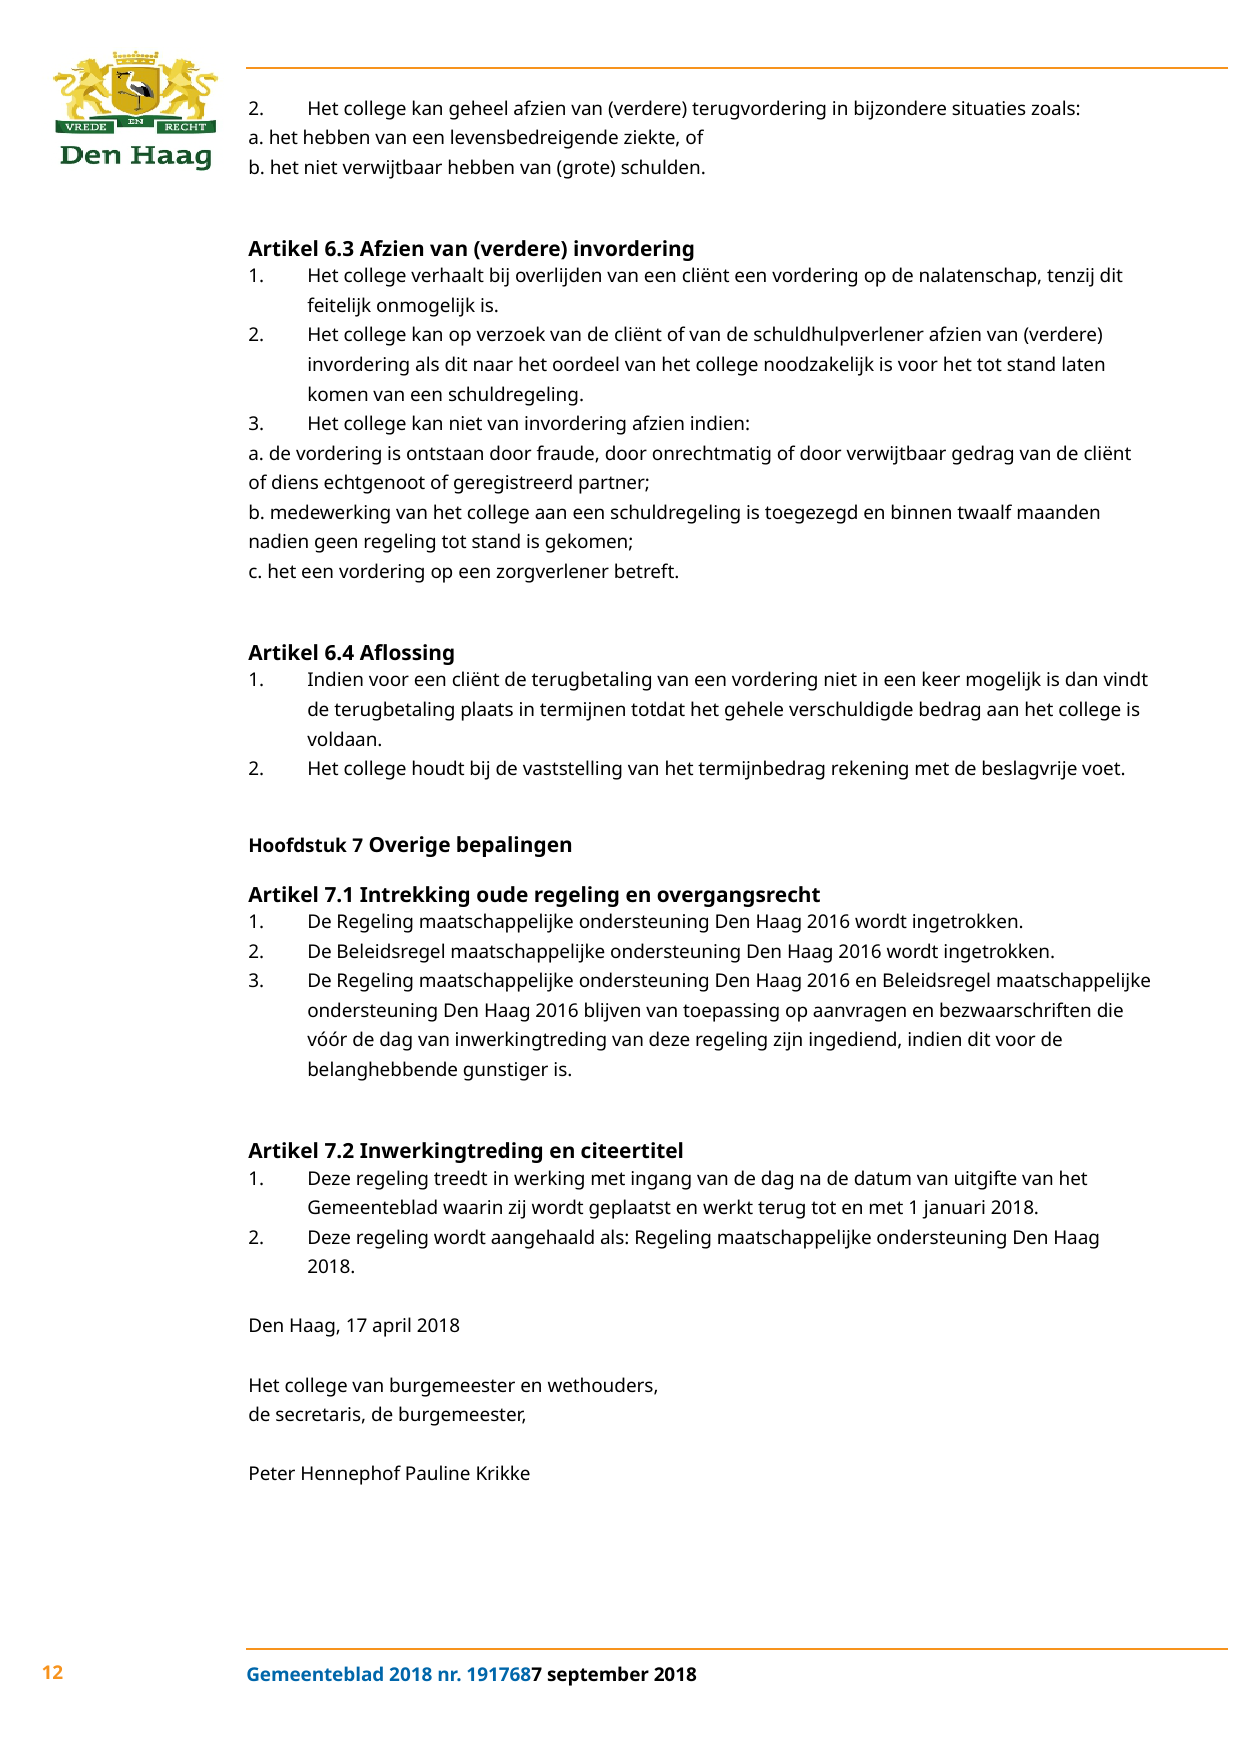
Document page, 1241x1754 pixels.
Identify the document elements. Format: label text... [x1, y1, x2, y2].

text Artikel 7.2 Inwerkingtreding en citeertitel [248, 1136, 1152, 1165]
text c. het een vordering op een zorgverlener betreft. [248, 558, 1152, 584]
list Het college kan op verzoek van de cliënt of van de schuldhulpverlener afzien van (verdere) invordering als dit naar het oordeel van het college noodzakelijk is voor het tot stand laten komen van een schuldregeling. [248, 322, 1152, 406]
list Het college kan geheel afzien van (verdere) terugvordering in bijzondere situaties zoals: [248, 95, 1152, 121]
list De Beleidsregel maatschappelijke ondersteuning Den Haag 2016 wordt ingetrokken. [248, 938, 1152, 964]
text b. het niet verwijtbaar hebben van (grote) schulden. [248, 154, 1152, 180]
text a. de vordering is ontstaan door fraude, door onrechtmatig of door verwijtbaar gedrag van de cliënt of diens echtgenoot of geregistreerd partner; [248, 440, 1152, 495]
list Deze regeling wordt aangehaald als: Regeling maatschappelijke ondersteuning Den Haag 2018. [248, 1224, 1152, 1279]
text Artikel 6.4 Aflossing [248, 638, 1152, 667]
list Het college houdt bij de vaststelling van het termijnbedrag rekening met de beslagvrije voet. [248, 755, 1152, 781]
list De Regeling maatschappelijke ondersteuning Den Haag 2016 en Beleidsregel maatschappelijke ondersteuning Den Haag 2016 blijven van toepassing op aanvragen en bezwaarschriften die vóór de dag van inwerkingtreding van deze regeling zijn ingediend, indien dit voor de belanghebbende gunstiger is. [248, 967, 1152, 1082]
list Indien voor een cliënt de terugbetaling van een vordering niet in een keer mogelijk is dan vindt de terugbetaling plaats in termijnen totdat het gehele verschuldigde bedrag aan het college is voldaan. [248, 667, 1152, 752]
text Artikel 6.3 Afzien van (verdere) invordering [248, 234, 1152, 262]
list Het college kan niet van invordering afzien indien: [248, 410, 1152, 436]
text Het college van burgemeester en wethouders, [248, 1372, 1152, 1397]
text a. het hebben van een levensbedreigende ziekte, of [248, 124, 1152, 150]
list De Regeling maatschappelijke ondersteuning Den Haag 2016 wordt ingetrokken. [248, 908, 1152, 934]
list Het college verhaalt bij overlijden van een cliënt een vordering op de nalatenschap, tenzij dit feitelijk onmogelijk is. [248, 262, 1152, 318]
text b. medewerking van het college aan een schuldregeling is toegezegd en binnen twaalf maanden nadien geen regeling tot stand is gekomen; [248, 499, 1152, 554]
list Deze regeling treedt in werking met ingang van de dag na de datum van uitgifte van het Gemeenteblad waarin zij wordt geplaatst en werkt terug tot en met 1 januari 2018. [248, 1165, 1152, 1220]
text Hoofdstuk 7 Overige bepalingen [248, 831, 1152, 859]
picture [41, 47, 231, 172]
text de secretaris, de burgemeester, [248, 1401, 1152, 1427]
text Den Haag, 17 april 2018 [248, 1313, 1152, 1338]
text Peter Hennephof Pauline Krikke [248, 1461, 1152, 1486]
text Artikel 7.1 Intrekking oude regeling en overgangsrecht [248, 880, 1152, 908]
